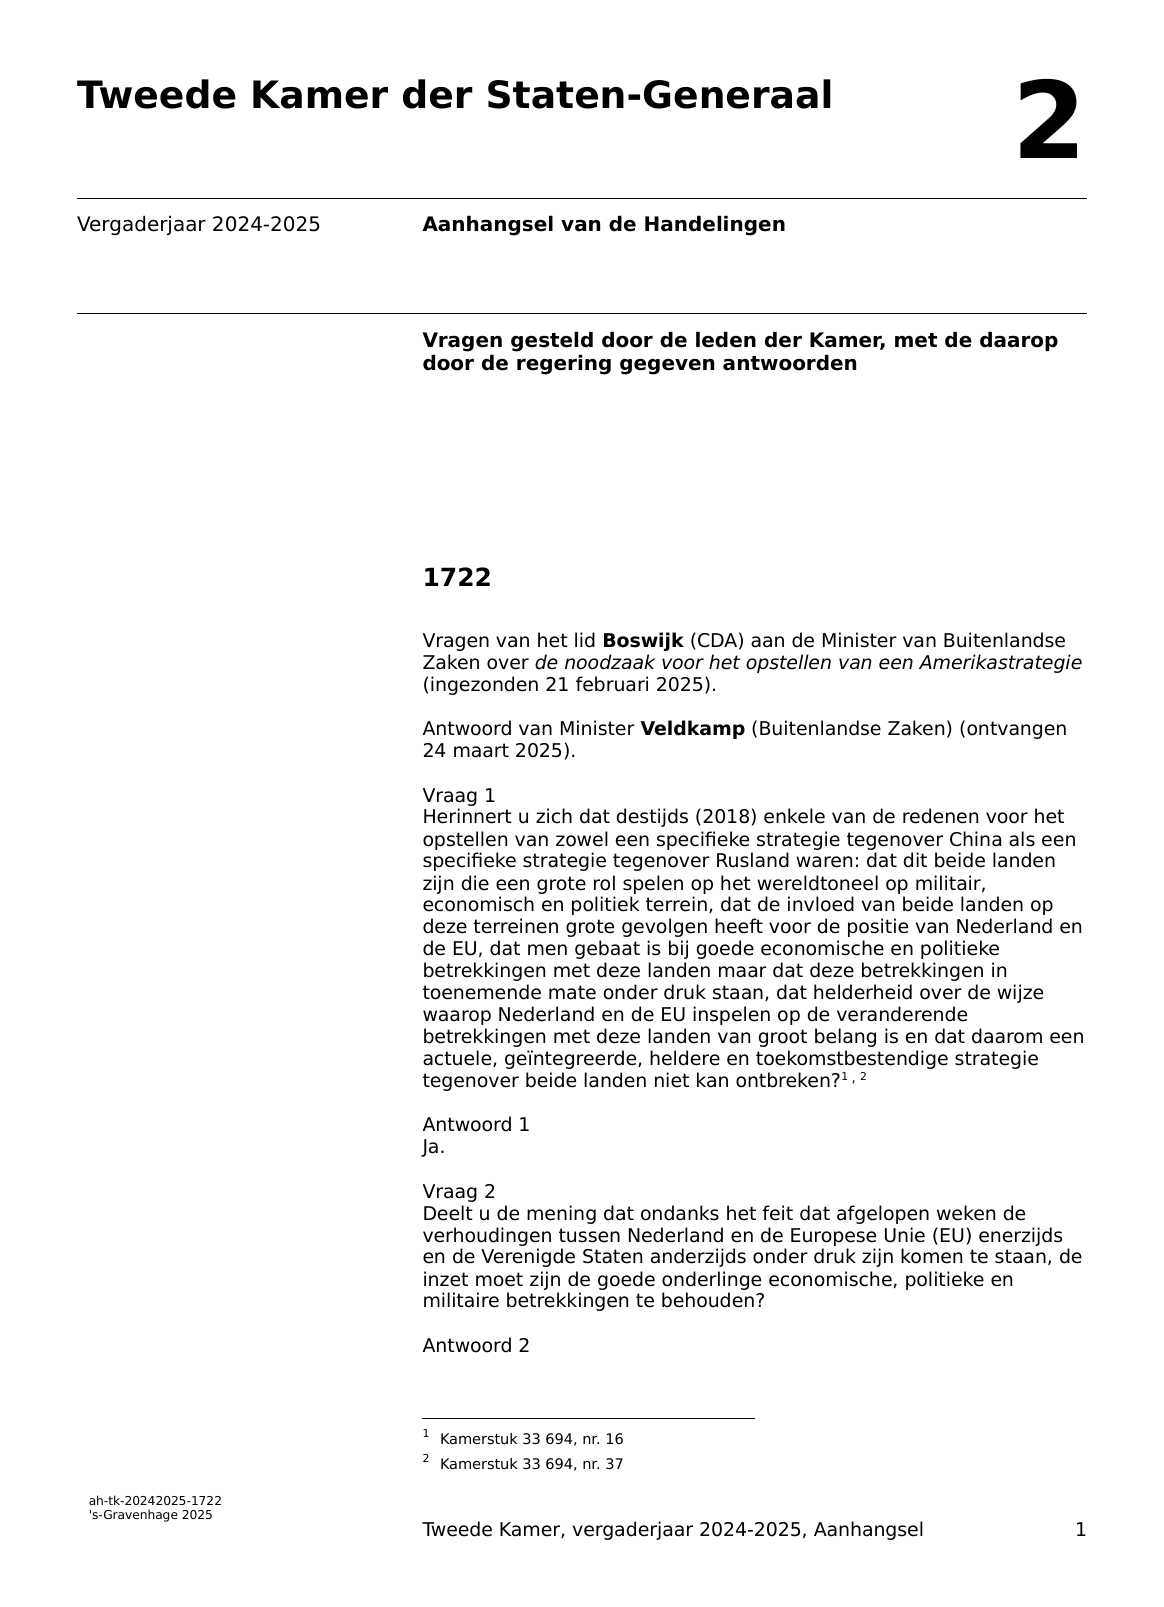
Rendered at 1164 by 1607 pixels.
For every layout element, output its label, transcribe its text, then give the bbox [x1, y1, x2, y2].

text 1722 [422, 563, 1087, 592]
text Kamerstuk 33 694, nr. 37 [422, 1452, 1087, 1474]
text ah-tk-20242025-1722 [88, 1494, 323, 1508]
text Antwoord 2 [422, 1334, 1087, 1357]
text Deelt u de mening dat ondanks het feit dat afgelopen weken de verhoudingen tussen Nederland en de Europese Unie (EU) enerzijds en de Verenigde Staten anderzijds onder druk zijn komen te staan, de inzet moet zijn de goede onderlinge economische, politieke en militaire betrekkingen te behouden? [422, 1202, 1087, 1312]
text Vraag 1 [422, 784, 1087, 806]
text Antwoord van Minister Veldkamp (Buitenlandse Zaken) (ontvangen 24 maart 2025). [422, 718, 1087, 762]
table_cell Aanhangsel van de Handelingen [422, 199, 1087, 313]
text Antwoord 1 [422, 1114, 1087, 1136]
text Herinnert u zich dat destijds (2018) enkele van de redenen voor het opstellen van zowel een specifieke strategie tegenover China als een specifieke strategie tegenover Rusland waren: dat dit beide landen zijn die een grote rol spelen op het wereldtoneel op militair, economisch en politiek terrein, dat de invloed van beide landen op deze terreinen grote gevolgen heeft voor de positie van Nederland en de EU, dat men gebaat is bij goede economische en politieke betrekkingen met deze landen maar dat deze betrekkingen in toenemende mate onder druk staan, dat helderheid over de wijze waarop Nederland en de EU inspelen op de veranderende betrekkingen met deze landen van groot belang is en dat daarom een actuele, geïntegreerde, heldere en toekomstbestendige strategie tegenover beide landen niet kan ontbreken?, [422, 806, 1087, 1092]
table_cell Vragen gesteld door de leden der Kamer, met de daarop door de regering gegeven antwoorden [422, 314, 1087, 375]
text Ja. [422, 1136, 1087, 1158]
text 's-Gravenhage 2025 [88, 1508, 323, 1522]
text Vraag 2 [422, 1181, 1087, 1202]
table_cell [77, 314, 422, 375]
text Kamerstuk 33 694, nr. 16 [422, 1427, 1087, 1449]
table_header 2 [886, 59, 1087, 198]
text Vragen van het lid Boswijk (CDA) aan de Minister van Buitenlandse Zaken over de noodzaak voor het opstellen van een Amerikastrategie (ingezonden 21 februari 2025). [422, 630, 1087, 696]
table_header Tweede Kamer der Staten-Generaal [77, 59, 886, 198]
table_cell Vergaderjaar 2024-2025 [77, 199, 422, 313]
